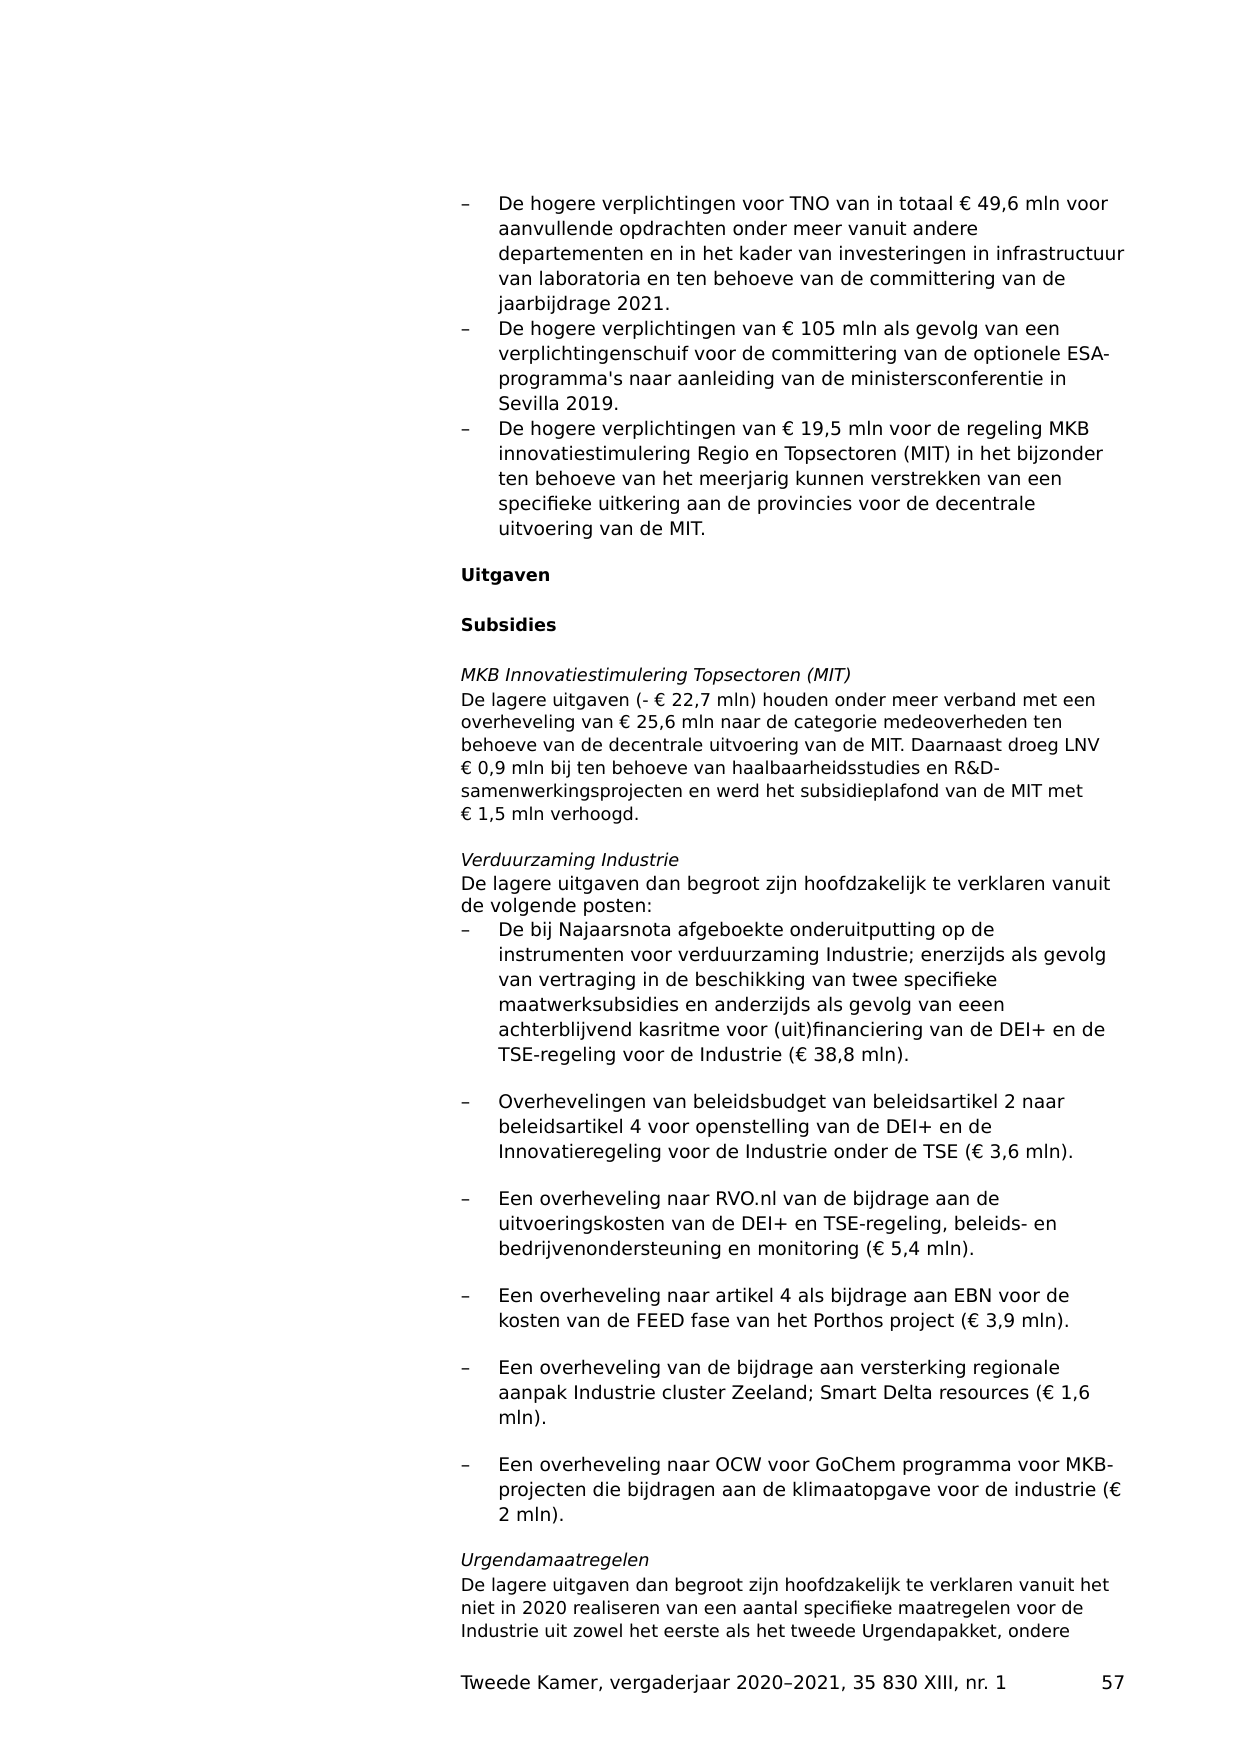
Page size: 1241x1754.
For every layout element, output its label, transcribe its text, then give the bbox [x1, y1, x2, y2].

text Uitgaven [461, 563, 1125, 586]
text Urgendamaatregelen [461, 1548, 1125, 1571]
text De lagere uitgaven dan begroot zijn hoofdzakelijk te verklaren vanuit het niet in 2020 realiseren van een aantal specifieke maatregelen voor de Industrie uit zowel het eerste als het tweede Urgendapakket, ondere [461, 1573, 1125, 1642]
text De lagere uitgaven dan begroot zijn hoofdzakelijk te verklaren vanuit de volgende posten: [461, 873, 1125, 917]
list Een overheveling naar OCW voor GoChem programma voor MKB-projecten die bijdragen aan de klimaatopgave voor de industrie (€ 2 mln). [461, 1451, 1125, 1526]
list Een overheveling naar artikel 4 als bijdrage aan EBN voor de kosten van de FEED fase van het Porthos project (€ 3,9 mln). [461, 1282, 1125, 1332]
list De hogere verplichtingen voor TNO van in totaal € 49,6 mln voor aanvullende opdrachten onder meer vanuit andere departementen en in het kader van investeringen in infrastructuur van laboratoria en ten behoeve van de committering van de jaarbijdrage 2021. [461, 191, 1125, 316]
list De hogere verplichtingen van € 19,5 mln voor de regeling MKB innovatiestimulering Regio en Topsectoren (MIT) in het bijzonder ten behoeve van het meerjarig kunnen verstrekken van een specifieke uitkering aan de provincies voor de decentrale uitvoering van de MIT. [461, 416, 1125, 541]
text Subsidies [461, 613, 1125, 636]
list Een overheveling van de bijdrage aan versterking regionale aanpak Industrie cluster Zeeland; Smart Delta resources (€ 1,6 mln). [461, 1354, 1125, 1429]
list De bij Najaarsnota afgeboekte onderuitputting op de instrumenten voor verduurzaming Industrie; enerzijds als gevolg van vertraging in de beschikking van twee specifieke maatwerksubsidies en anderzijds als gevolg van eeen achterblijvend kasritme voor (uit)financiering van de DEI+ en de TSE-regeling voor de Industrie (€ 38,8 mln). [461, 917, 1125, 1067]
list De hogere verplichtingen van € 105 mln als gevolg van een verplichtingenschuif voor de committering van de optionele ESA-programma's naar aanleiding van de ministersconferentie in Sevilla 2019. [461, 316, 1125, 416]
list Overhevelingen van beleidsbudget van beleidsartikel 2 naar beleidsartikel 4 voor openstelling van de DEI+ en de Innovatieregeling voor de Industrie onder de TSE (€ 3,6 mln). [461, 1089, 1125, 1164]
text MKB Innovatiestimulering Topsectoren (MIT) [461, 663, 1125, 686]
list Een overheveling naar RVO.nl van de bijdrage aan de uitvoeringskosten van de DEI+ en TSE-regeling, beleids- en bedrijvenondersteuning en monitoring (€ 5,4 mln). [461, 1186, 1125, 1261]
text De lagere uitgaven (- € 22,7 mln) houden onder meer verband met een overheveling van € 25,6 mln naar de categorie medeoverheden ten behoeve van de decentrale uitvoering van de MIT. Daarnaast droeg LNV € 0,9 mln bij ten behoeve van haalbaarheidsstudies en R&D-samenwerkingsprojecten en werd het subsidieplafond van de MIT met € 1,5 mln verhoogd. [461, 688, 1125, 825]
text Verduurzaming Industrie [461, 848, 1125, 871]
